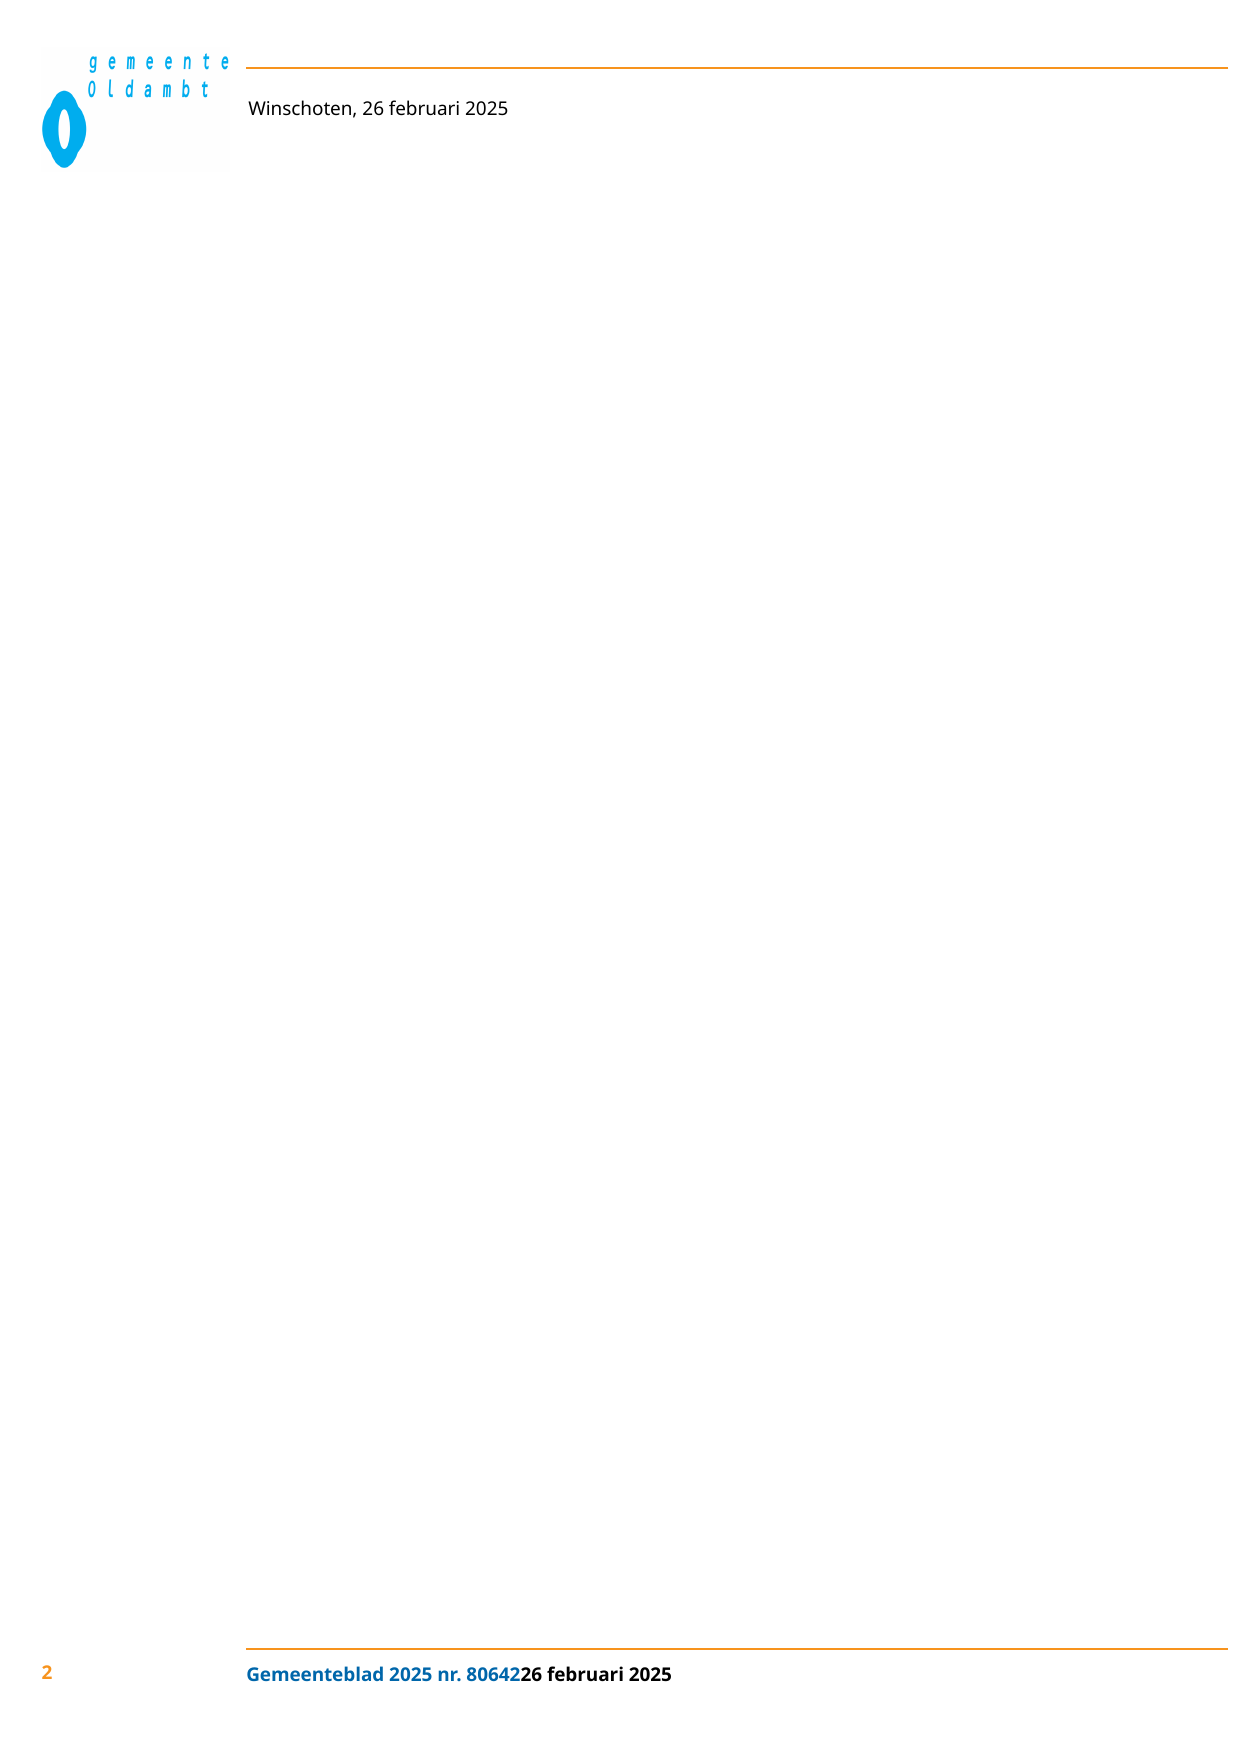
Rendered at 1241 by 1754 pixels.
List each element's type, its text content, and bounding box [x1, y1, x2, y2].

picture [41, 47, 231, 172]
text Winschoten, 26 februari 2025 [248, 95, 1152, 121]
